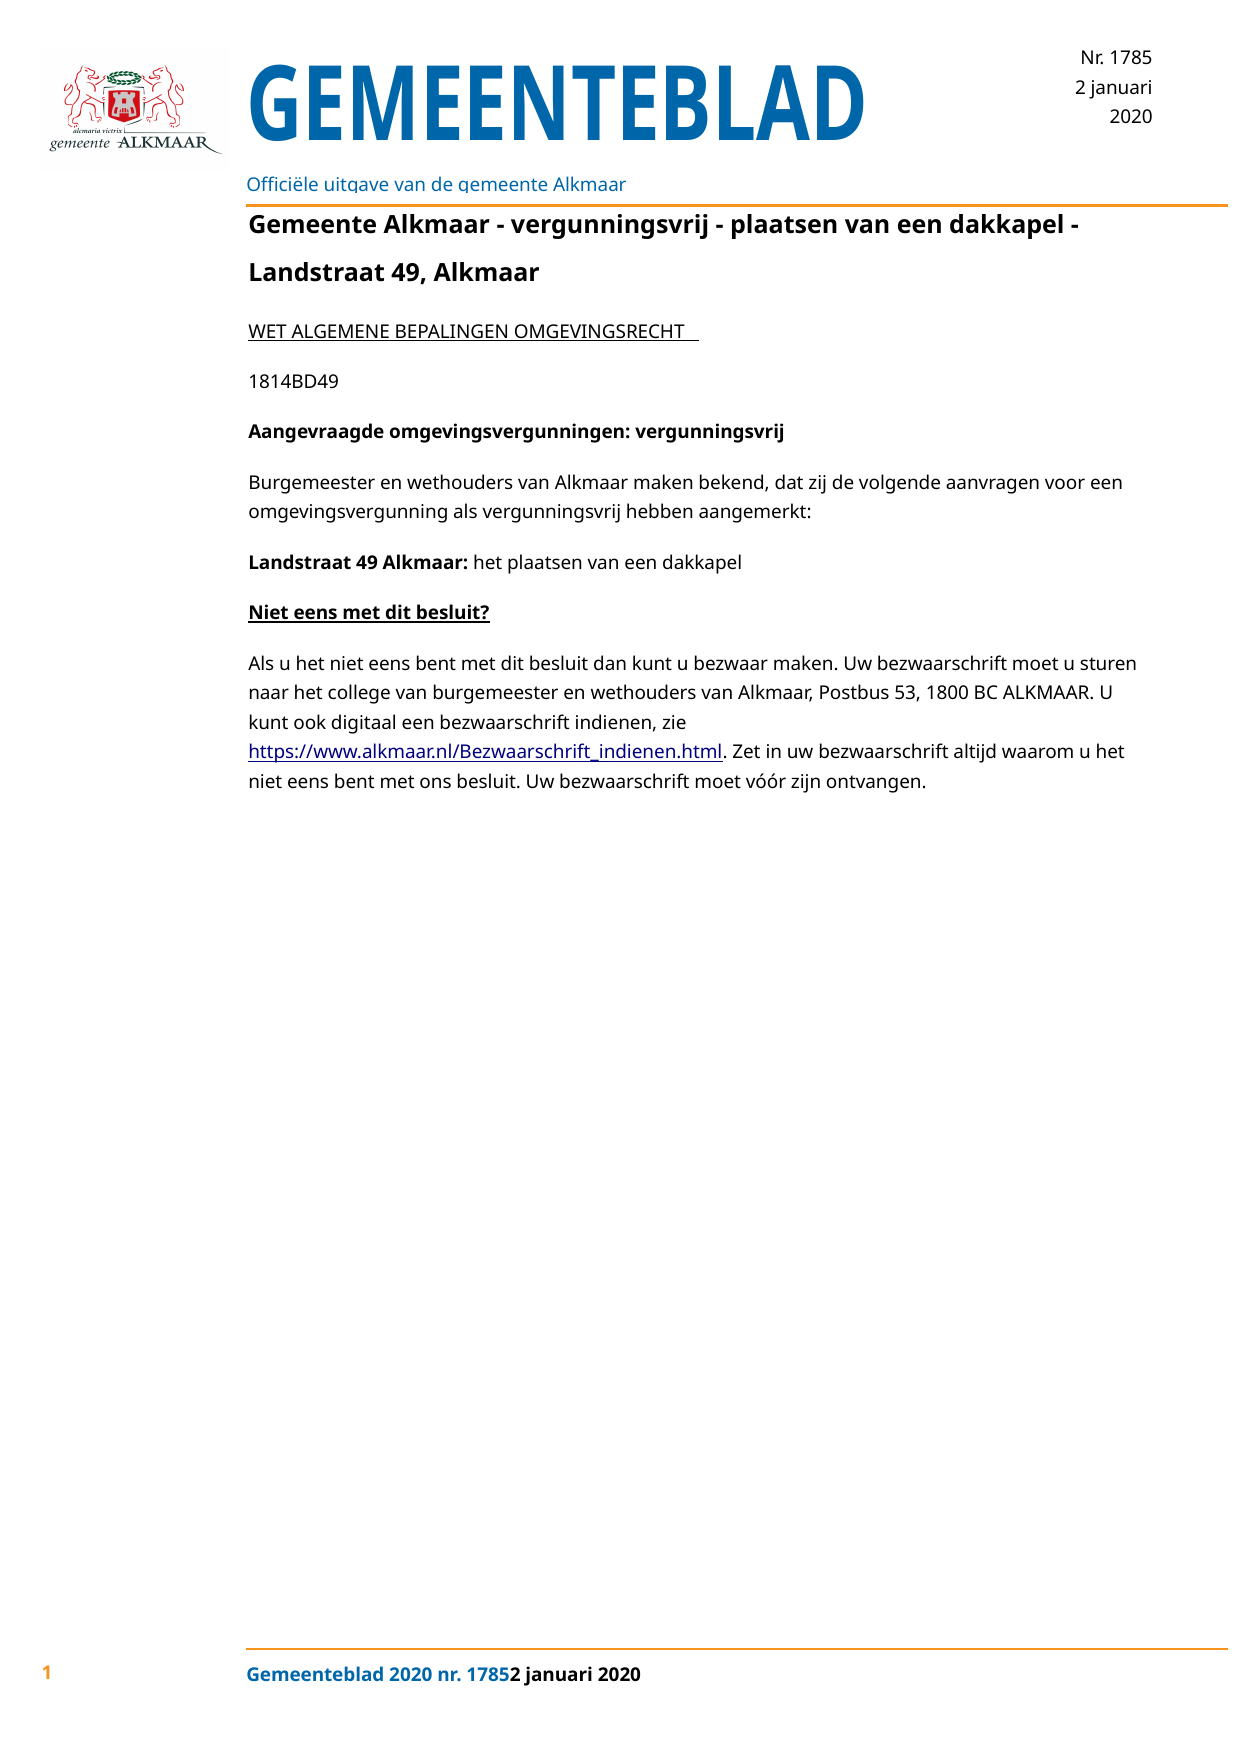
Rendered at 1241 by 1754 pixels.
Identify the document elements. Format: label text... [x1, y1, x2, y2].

text Burgemeester en wethouders van Alkmaar maken bekend, dat zij de volgende aanvragen voor een omgevingsvergunning als vergunningsvrij hebben aangemerkt: [248, 469, 1152, 524]
text Landstraat 49 Alkmaar: het plaatsen van een dakkapel [248, 549, 1152, 575]
text Niet eens met dit besluit? [248, 599, 1152, 625]
text Gemeente Alkmaar - vergunningsvrij - plaatsen van een dakkapel - Landstraat 49, Alkmaar [248, 207, 1152, 288]
text Als u het niet eens bent met dit besluit dan kunt u bezwaar maken. Uw bezwaarschrift moet u sturen naar het college van burgemeester en wethouders van Alkmaar, Postbus 53, 1800 BC ALKMAAR. U kunt ook digitaal een bezwaarschrift indienen, zie https://www.alkmaar.nl/Bezwaarschrift_indienen.html. Zet in uw bezwaarschrift altijd waarom u het niet eens bent met ons besluit. Uw bezwaarschrift moet vóór zijn ontvangen. [248, 650, 1152, 794]
text 1814BD49 [248, 368, 1152, 394]
text WET ALGEMENE BEPALINGEN OMGEVINGSRECHT [248, 318, 1152, 344]
picture [41, 47, 231, 172]
text Aangevraagde omgevingsvergunningen: vergunningsvrij [248, 419, 1152, 444]
